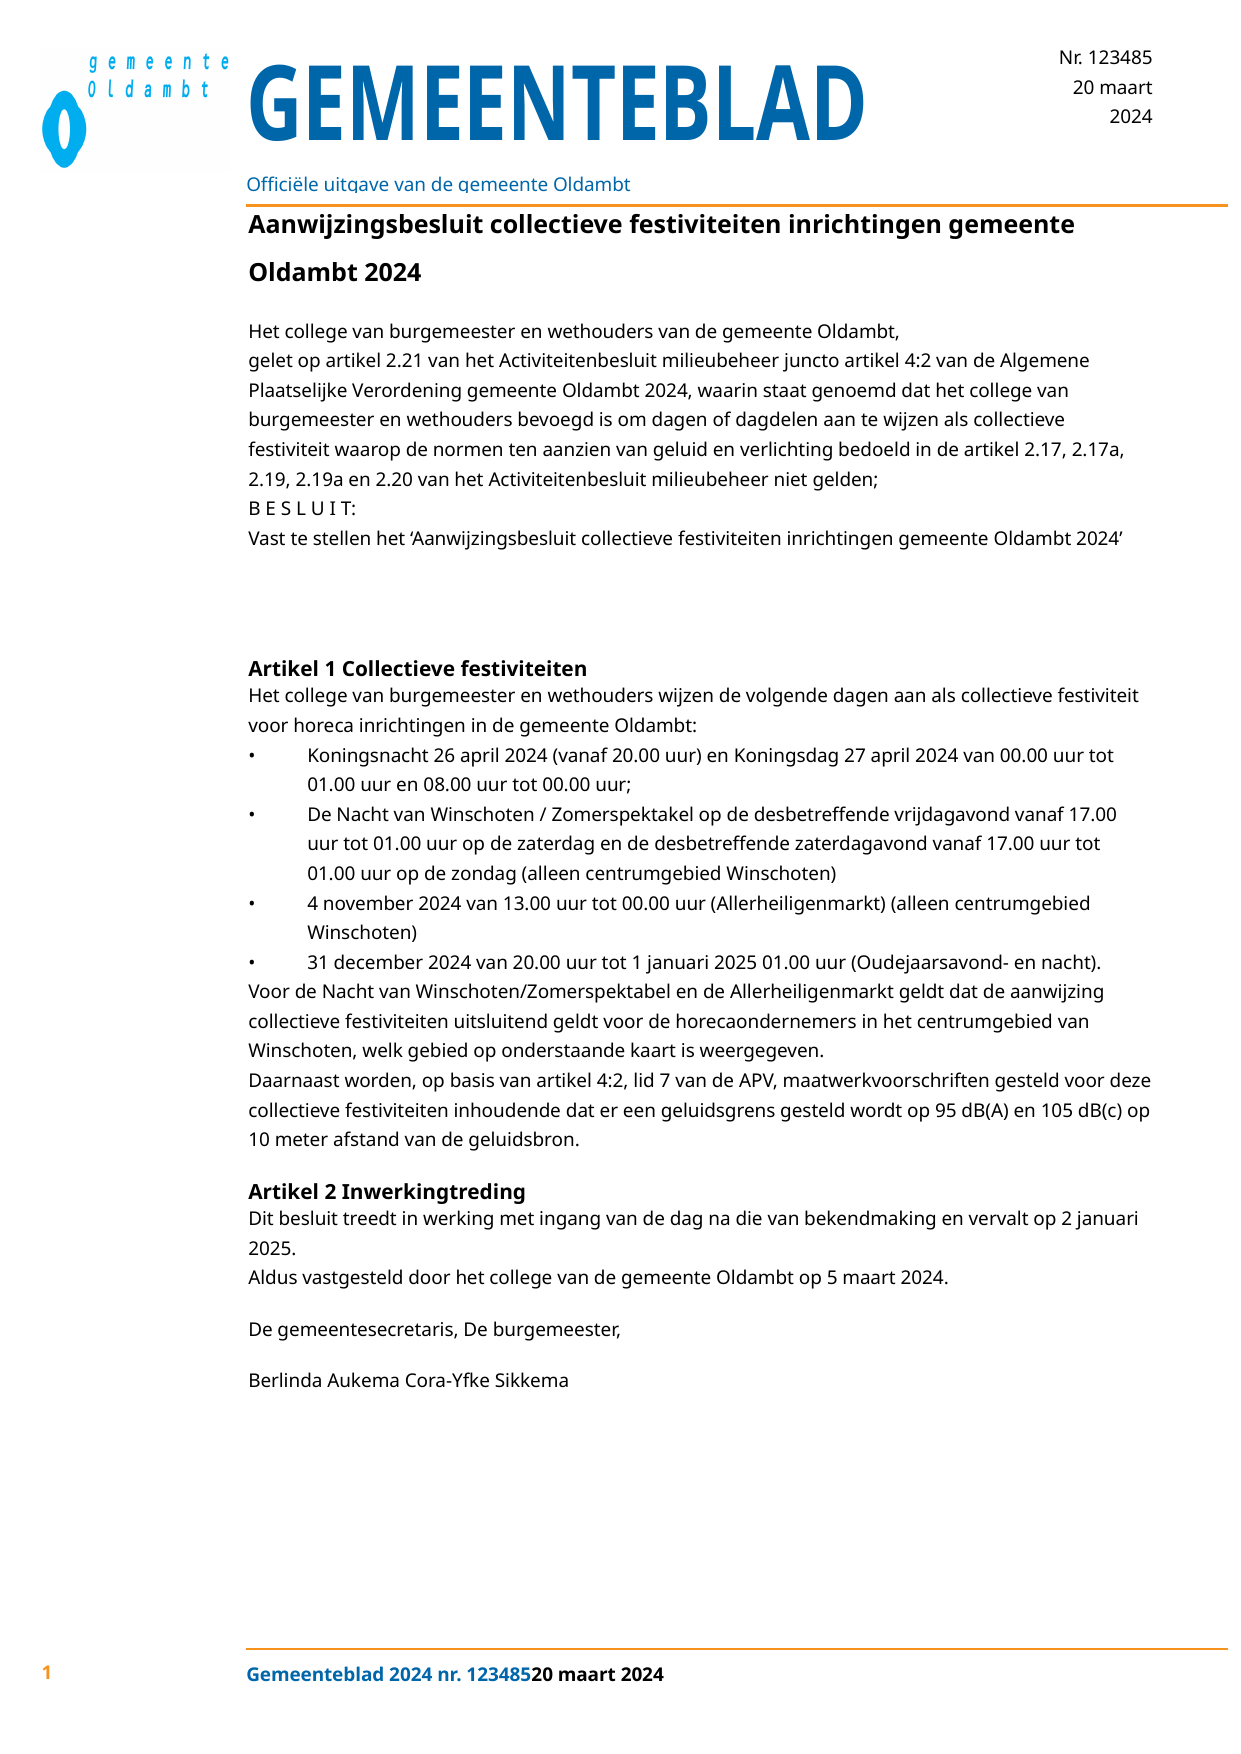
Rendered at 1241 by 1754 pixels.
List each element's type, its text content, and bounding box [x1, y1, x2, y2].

text B E S L U I T: [248, 495, 1152, 521]
text Daarnaast worden, op basis van artikel 4:2, lid 7 van de APV, maatwerkvoorschriften gesteld voor deze collectieve festiviteiten inhoudende dat er een geluidsgrens gesteld wordt op 95 dB(A) en 105 dB(c) op 10 meter afstand van de geluidsbron. [248, 1067, 1152, 1152]
list De Nacht van Winschoten / Zomerspektakel op de desbetreffende vrijdagavond vanaf 17.00 uur tot 01.00 uur op de zaterdag en de desbetreffende zaterdagavond vanaf 17.00 uur tot 01.00 uur op de zondag (alleen centrumgebied Winschoten) [248, 801, 1152, 886]
text Het college van burgemeester en wethouders van de gemeente Oldambt, [248, 318, 1152, 344]
text Berlinda Aukema Cora-Yfke Sikkema [248, 1367, 1152, 1393]
text Dit besluit treedt in werking met ingang van de dag na die van bekendmaking en vervalt op 2 januari 2025. [248, 1205, 1152, 1261]
list 4 november 2024 van 13.00 uur tot 00.00 uur (Allerheiligenmarkt) (alleen centrumgebied Winschoten) [248, 890, 1152, 945]
text gelet op artikel 2.21 van het Activiteitenbesluit milieubeheer juncto artikel 4:2 van de Algemene Plaatselijke Verordening gemeente Oldambt 2024, waarin staat genoemd dat het college van burgemeester en wethouders bevoegd is om dagen of dagdelen aan te wijzen als collectieve festiviteit waarop de normen ten aanzien van geluid en verlichting bedoeld in de artikel 2.17, 2.17a, 2.19, 2.19a en 2.20 van het Activiteitenbesluit milieubeheer niet gelden; [248, 347, 1152, 492]
text De gemeentesecretaris, De burgemeester, [248, 1316, 1152, 1342]
text Vast te stellen het ‘Aanwijzingsbesluit collectieve festiviteiten inrichtingen gemeente Oldambt 2024’ [248, 525, 1152, 551]
text Het college van burgemeester en wethouders wijzen de volgende dagen aan als collectieve festiviteit voor horeca inrichtingen in de gemeente Oldambt: [248, 683, 1152, 738]
text Aanwijzingsbesluit collectieve festiviteiten inrichtingen gemeente Oldambt 2024 [248, 207, 1152, 288]
text Artikel 1 Collectieve festiviteiten [248, 654, 1152, 683]
list Koningsnacht 26 april 2024 (vanaf 20.00 uur) en Koningsdag 27 april 2024 van 00.00 uur tot 01.00 uur en 08.00 uur tot 00.00 uur; [248, 742, 1152, 797]
list 31 december 2024 van 20.00 uur tot 1 januari 2025 01.00 uur (Oudejaarsavond- en nacht). [248, 949, 1152, 975]
text Voor de Nacht van Winschoten/Zomerspektabel en de Allerheiligenmarkt geldt dat de aanwijzing collectieve festiviteiten uitsluitend geldt voor de horecaondernemers in het centrumgebied van Winschoten, welk gebied op onderstaande kaart is weergegeven. [248, 978, 1152, 1063]
text Artikel 2 Inwerkingtreding [248, 1177, 1152, 1205]
text Aldus vastgesteld door het college van de gemeente Oldambt op 5 maart 2024. [248, 1264, 1152, 1290]
picture [41, 47, 231, 172]
